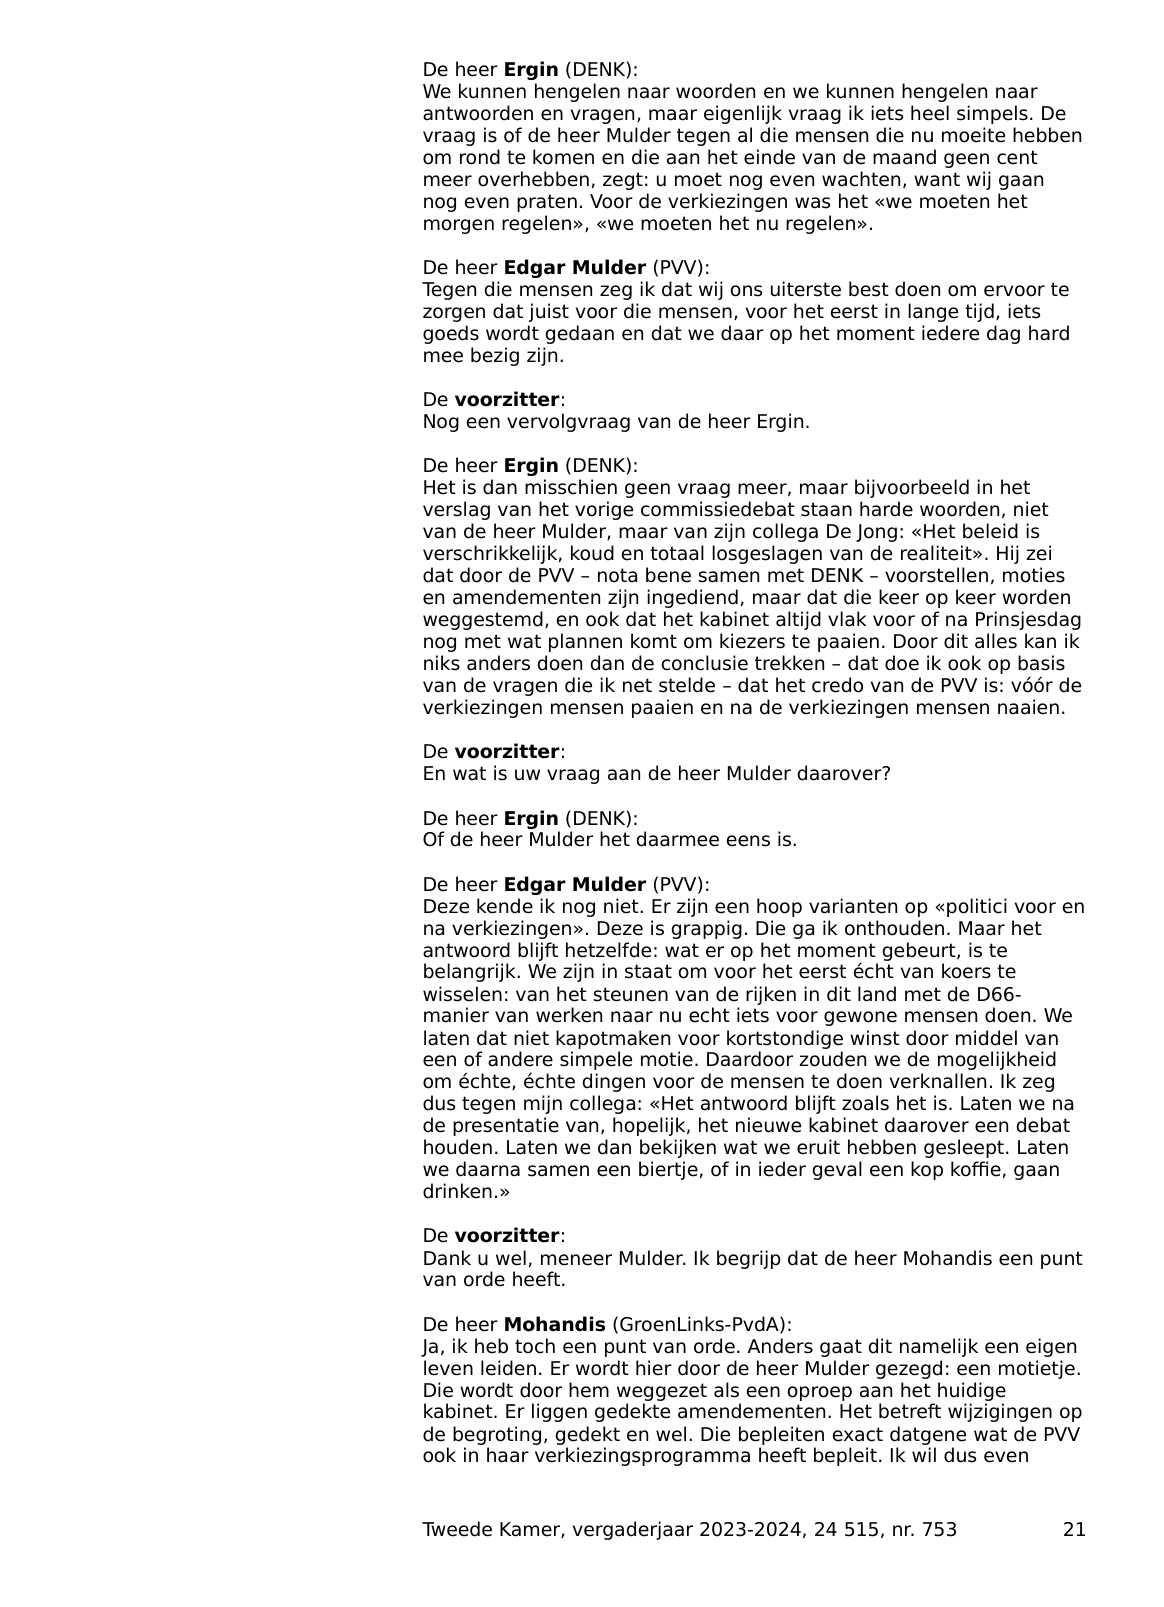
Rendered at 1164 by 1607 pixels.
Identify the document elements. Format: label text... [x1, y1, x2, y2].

text De heer Edgar Mulder (PVV): [422, 873, 1087, 896]
text Het is dan misschien geen vraag meer, maar bijvoorbeeld in het verslag van het vorige commissiedebat staan harde woorden, niet van de heer Mulder, maar van zijn collega De Jong: «Het beleid is verschrikkelijk, koud en totaal losgeslagen van de realiteit». Hij zei dat door de PVV – nota bene samen met DENK – voorstellen, moties en amendementen zijn ingediend, maar dat die keer op keer worden weggestemd, en ook dat het kabinet altijd vlak voor of na Prinsjesdag nog met wat plannen komt om kiezers te paaien. Door dit alles kan ik niks anders doen dan de conclusie trekken – dat doe ik ook op basis van de vragen die ik net stelde – dat het credo van de PVV is: vóór de verkiezingen mensen paaien en na de verkiezingen mensen naaien. [422, 477, 1087, 719]
text De heer Edgar Mulder (PVV): [422, 257, 1087, 279]
text Tegen die mensen zeg ik dat wij ons uiterste best doen om ervoor te zorgen dat juist voor die mensen, voor het eerst in lange tijd, iets goeds wordt gedaan en dat we daar op het moment iedere dag hard mee bezig zijn. [422, 279, 1087, 367]
text De voorzitter: [422, 389, 1087, 411]
text De heer Ergin (DENK): [422, 807, 1087, 829]
text We kunnen hengelen naar woorden en we kunnen hengelen naar antwoorden en vragen, maar eigenlijk vraag ik iets heel simpels. De vraag is of de heer Mulder tegen al die mensen die nu moeite hebben om rond te komen en die aan het einde van de maand geen cent meer overhebben, zegt: u moet nog even wachten, want wij gaan nog even praten. Voor de verkiezingen was het «we moeten het morgen regelen», «we moeten het nu regelen». [422, 81, 1087, 235]
text Of de heer Mulder het daarmee eens is. [422, 829, 1087, 851]
text De heer Ergin (DENK): [422, 455, 1087, 477]
text Deze kende ik nog niet. Er zijn een hoop varianten op «politici voor en na verkiezingen». Deze is grappig. Die ga ik onthouden. Maar het antwoord blijft hetzelfde: wat er op het moment gebeurt, is te belangrijk. We zijn in staat om voor het eerst écht van koers te wisselen: van het steunen van de rijken in dit land met de D66-manier van werken naar nu echt iets voor gewone mensen doen. We laten dat niet kapotmaken voor kortstondige winst door middel van een of andere simpele motie. Daardoor zouden we de mogelijkheid om échte, échte dingen voor de mensen te doen verknallen. Ik zeg dus tegen mijn collega: «Het antwoord blijft zoals het is. Laten we na de presentatie van, hopelijk, het nieuwe kabinet daarover een debat houden. Laten we dan bekijken wat we eruit hebben gesleept. Laten we daarna samen een biertje, of in ieder geval een kop koffie, gaan drinken.» [422, 896, 1087, 1203]
text De voorzitter: [422, 1225, 1087, 1247]
text De voorzitter: [422, 741, 1087, 763]
text Dank u wel, meneer Mulder. Ik begrijp dat de heer Mohandis een punt van orde heeft. [422, 1247, 1087, 1291]
text De heer Ergin (DENK): [422, 59, 1087, 81]
text En wat is uw vraag aan de heer Mulder daarover? [422, 763, 1087, 785]
text De heer Mohandis (GroenLinks-PvdA): [422, 1313, 1087, 1336]
text Ja, ik heb toch een punt van orde. Anders gaat dit namelijk een eigen leven leiden. Er wordt hier door de heer Mulder gezegd: een motietje. Die wordt door hem weggezet als een oproep aan het huidige kabinet. Er liggen gedekte amendementen. Het betreft wijzigingen op de begroting, gedekt en wel. Die bepleiten exact datgene wat de PVV ook in haar verkiezingsprogramma heeft bepleit. Ik wil dus even [422, 1336, 1087, 1467]
text Nog een vervolgvraag van de heer Ergin. [422, 411, 1087, 433]
